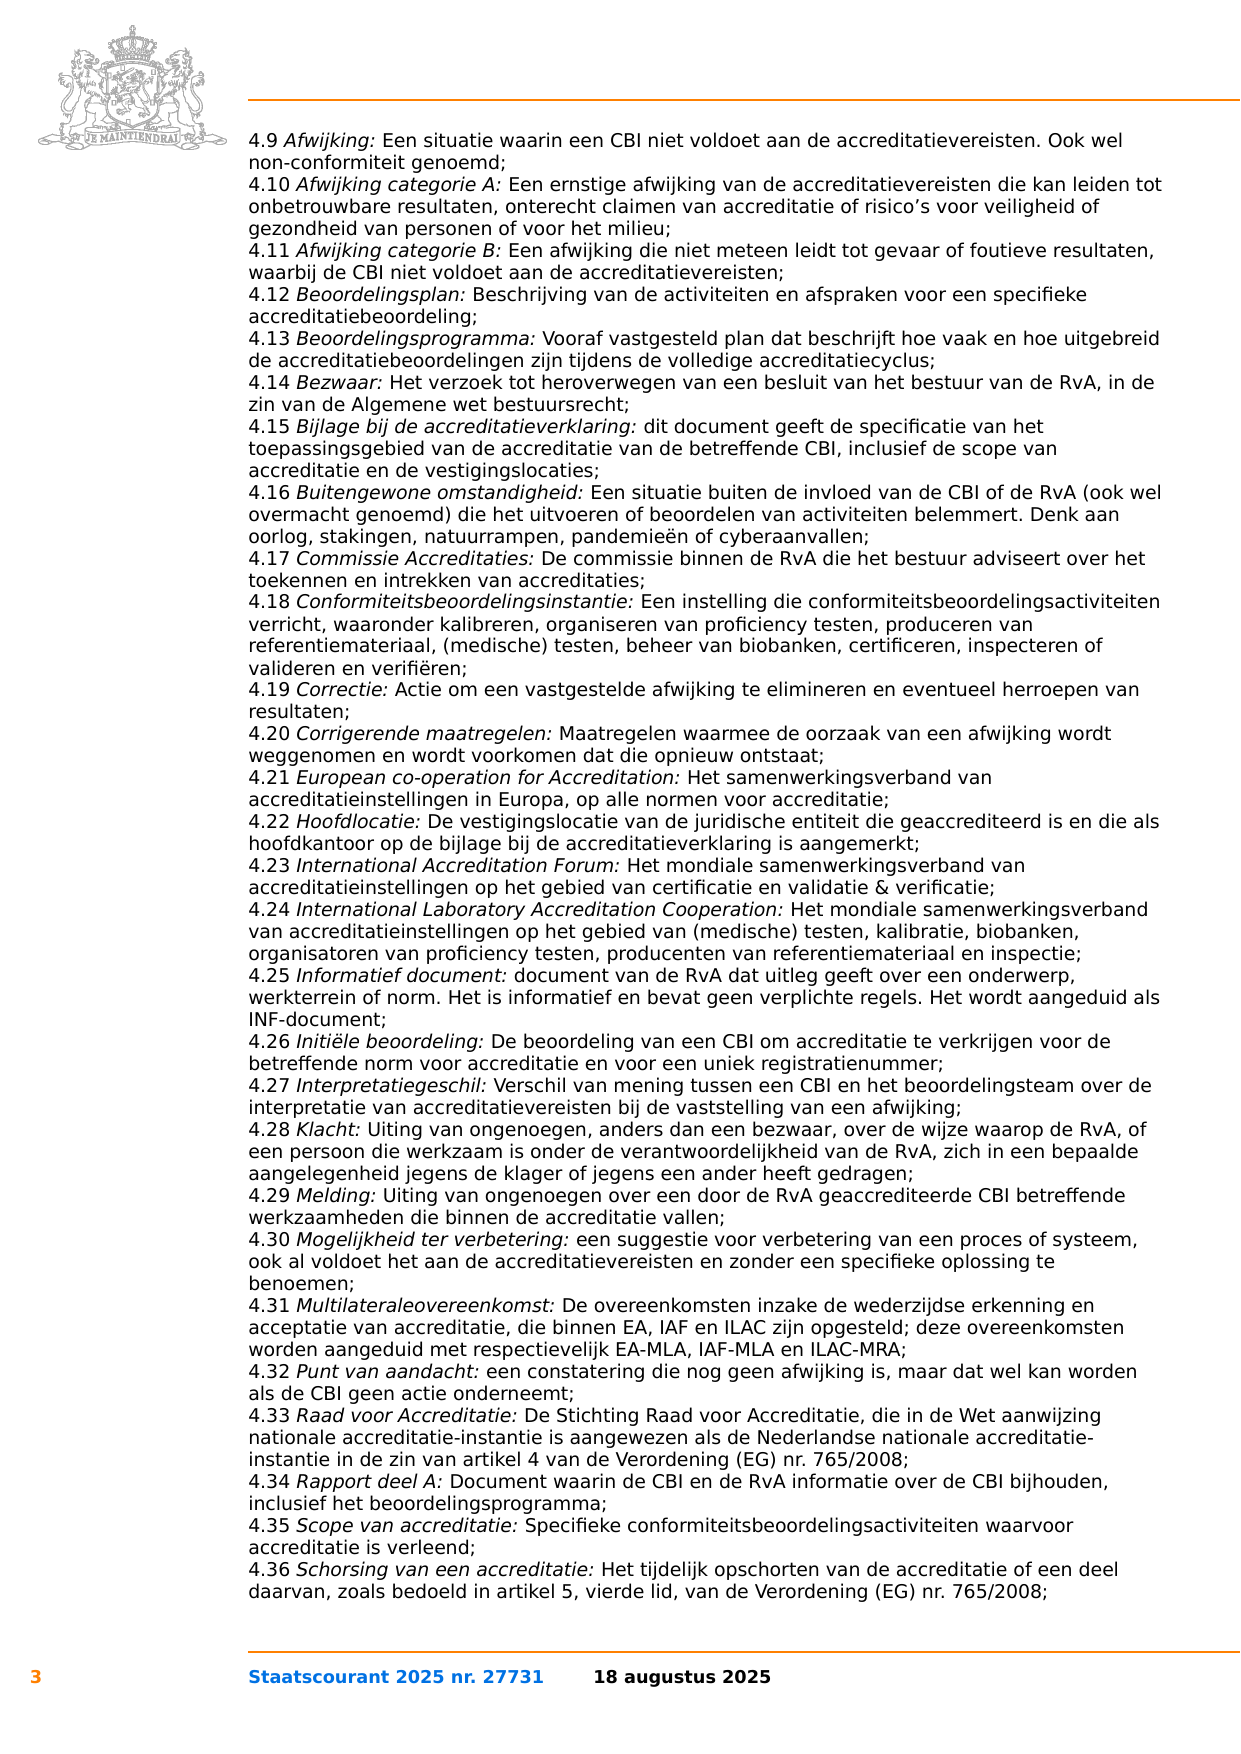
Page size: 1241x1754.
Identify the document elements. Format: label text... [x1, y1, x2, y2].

text 4.15 Bijlage bij de accreditatieverklaring: dit document geeft de specificatie van het toepassingsgebied van de accreditatie van de betreffende CBI, inclusief de scope van accreditatie en de vestigingslocaties; [248, 416, 1163, 482]
text 4.12 Beoordelingsplan: Beschrijving van de activiteiten en afspraken voor een specifieke accreditatiebeoordeling; [248, 284, 1163, 328]
text 4.28 Klacht: Uiting van ongenoegen, anders dan een bezwaar, over de wijze waarop de RvA, of een persoon die werkzaam is onder de verantwoordelijkheid van de RvA, zich in een bepaalde aangelegenheid jegens de klager of jegens een ander heeft gedragen; [248, 1119, 1163, 1185]
text 4.14 Bezwaar: Het verzoek tot heroverwegen van een besluit van het bestuur van de RvA, in de zin van de Algemene wet bestuursrecht; [248, 372, 1163, 416]
text 4.30 Mogelijkheid ter verbetering: een suggestie voor verbetering van een proces of systeem, ook al voldoet het aan de accreditatievereisten en zonder een specifieke oplossing te benoemen; [248, 1229, 1163, 1295]
text 4.27 Interpretatiegeschil: Verschil van mening tussen een CBI en het beoordelingsteam over de interpretatie van accreditatievereisten bij de vaststelling van een afwijking; [248, 1075, 1163, 1119]
text 4.21 European co-operation for Accreditation: Het samenwerkingsverband van accreditatieinstellingen in Europa, op alle normen voor accreditatie; [248, 767, 1163, 811]
text 4.35 Scope van accreditatie: Specifieke conformiteitsbeoordelingsactiviteiten waarvoor accreditatie is verleend; [248, 1514, 1163, 1558]
text 4.11 Afwijking categorie B: Een afwijking die niet meteen leidt tot gevaar of foutieve resultaten, waarbij de CBI niet voldoet aan de accreditatievereisten; [248, 240, 1163, 284]
text 4.19 Correctie: Actie om een vastgestelde afwijking te elimineren en eventueel herroepen van resultaten; [248, 679, 1163, 723]
text 4.9 Afwijking: Een situatie waarin een CBI niet voldoet aan de accreditatievereisten. Ook wel non-conformiteit genoemd; [248, 130, 1163, 174]
text 4.31 Multilateraleovereenkomst: De overeenkomsten inzake de wederzijdse erkenning en acceptatie van accreditatie, die binnen EA, IAF en ILAC zijn opgesteld; deze overeenkomsten worden aangeduid met respectievelijk EA-MLA, IAF-MLA en ILAC-MRA; [248, 1295, 1163, 1361]
text 4.26 Initiële beoordeling: De beoordeling van een CBI om accreditatie te verkrijgen voor de betreffende norm voor accreditatie en voor een uniek registratienummer; [248, 1031, 1163, 1075]
text 4.18 Conformiteitsbeoordelingsinstantie: Een instelling die conformiteitsbeoordelingsactiviteiten verricht, waaronder kalibreren, organiseren van proficiency testen, produceren van referentiemateriaal, (medische) testen, beheer van biobanken, certificeren, inspecteren of valideren en verifiëren; [248, 591, 1163, 679]
text 4.32 Punt van aandacht: een constatering die nog geen afwijking is, maar dat wel kan worden als de CBI geen actie onderneemt; [248, 1361, 1163, 1405]
text 4.24 International Laboratory Accreditation Cooperation: Het mondiale samenwerkingsverband van accreditatieinstellingen op het gebied van (medische) testen, kalibratie, biobanken, organisatoren van proficiency testen, producenten van referentiemateriaal en inspectie; [248, 899, 1163, 965]
text 4.10 Afwijking categorie A: Een ernstige afwijking van de accreditatievereisten die kan leiden tot onbetrouwbare resultaten, onterecht claimen van accreditatie of risico’s voor veiligheid of gezondheid van personen of voor het milieu; [248, 174, 1163, 240]
text 4.16 Buitengewone omstandigheid: Een situatie buiten de invloed van de CBI of de RvA (ook wel overmacht genoemd) die het uitvoeren of beoordelen van activiteiten belemmert. Denk aan oorlog, stakingen, natuurrampen, pandemieën of cyberaanvallen; [248, 482, 1163, 547]
text 4.20 Corrigerende maatregelen: Maatregelen waarmee de oorzaak van een afwijking wordt weggenomen en wordt voorkomen dat die opnieuw ontstaat; [248, 723, 1163, 767]
text 4.36 Schorsing van een accreditatie: Het tijdelijk opschorten van de accreditatie of een deel daarvan, zoals bedoeld in artikel 5, vierde lid, van de Verordening (EG) nr. 765/2008; [248, 1558, 1163, 1602]
text 4.33 Raad voor Accreditatie: De Stichting Raad voor Accreditatie, die in de Wet aanwijzing nationale accreditatie-instantie is aangewezen als de Nederlandse nationale accreditatie-instantie in de zin van artikel 4 van de Verordening (EG) nr. 765/2008; [248, 1405, 1163, 1471]
text 4.34 Rapport deel A: Document waarin de CBI en de RvA informatie over de CBI bijhouden, inclusief het beoordelingsprogramma; [248, 1471, 1163, 1514]
text 4.13 Beoordelingsprogramma: Vooraf vastgesteld plan dat beschrijft hoe vaak en hoe uitgebreid de accreditatiebeoordelingen zijn tijdens de volledige accreditatiecyclus; [248, 328, 1163, 372]
text 4.25 Informatief document: document van de RvA dat uitleg geeft over een onderwerp, werkterrein of norm. Het is informatief en bevat geen verplichte regels. Het wordt aangeduid als INF-document; [248, 965, 1163, 1031]
text 4.22 Hoofdlocatie: De vestigingslocatie van de juridische entiteit die geaccrediteerd is en die als hoofdkantoor op de bijlage bij de accreditatieverklaring is aangemerkt; [248, 811, 1163, 855]
picture [38, 25, 227, 150]
text 4.23 International Accreditation Forum: Het mondiale samenwerkingsverband van accreditatieinstellingen op het gebied van certificatie en validatie & verificatie; [248, 855, 1163, 899]
text 4.17 Commissie Accreditaties: De commissie binnen de RvA die het bestuur adviseert over het toekennen en intrekken van accreditaties; [248, 547, 1163, 591]
text 4.29 Melding: Uiting van ongenoegen over een door de RvA geaccrediteerde CBI betreffende werkzaamheden die binnen de accreditatie vallen; [248, 1185, 1163, 1229]
